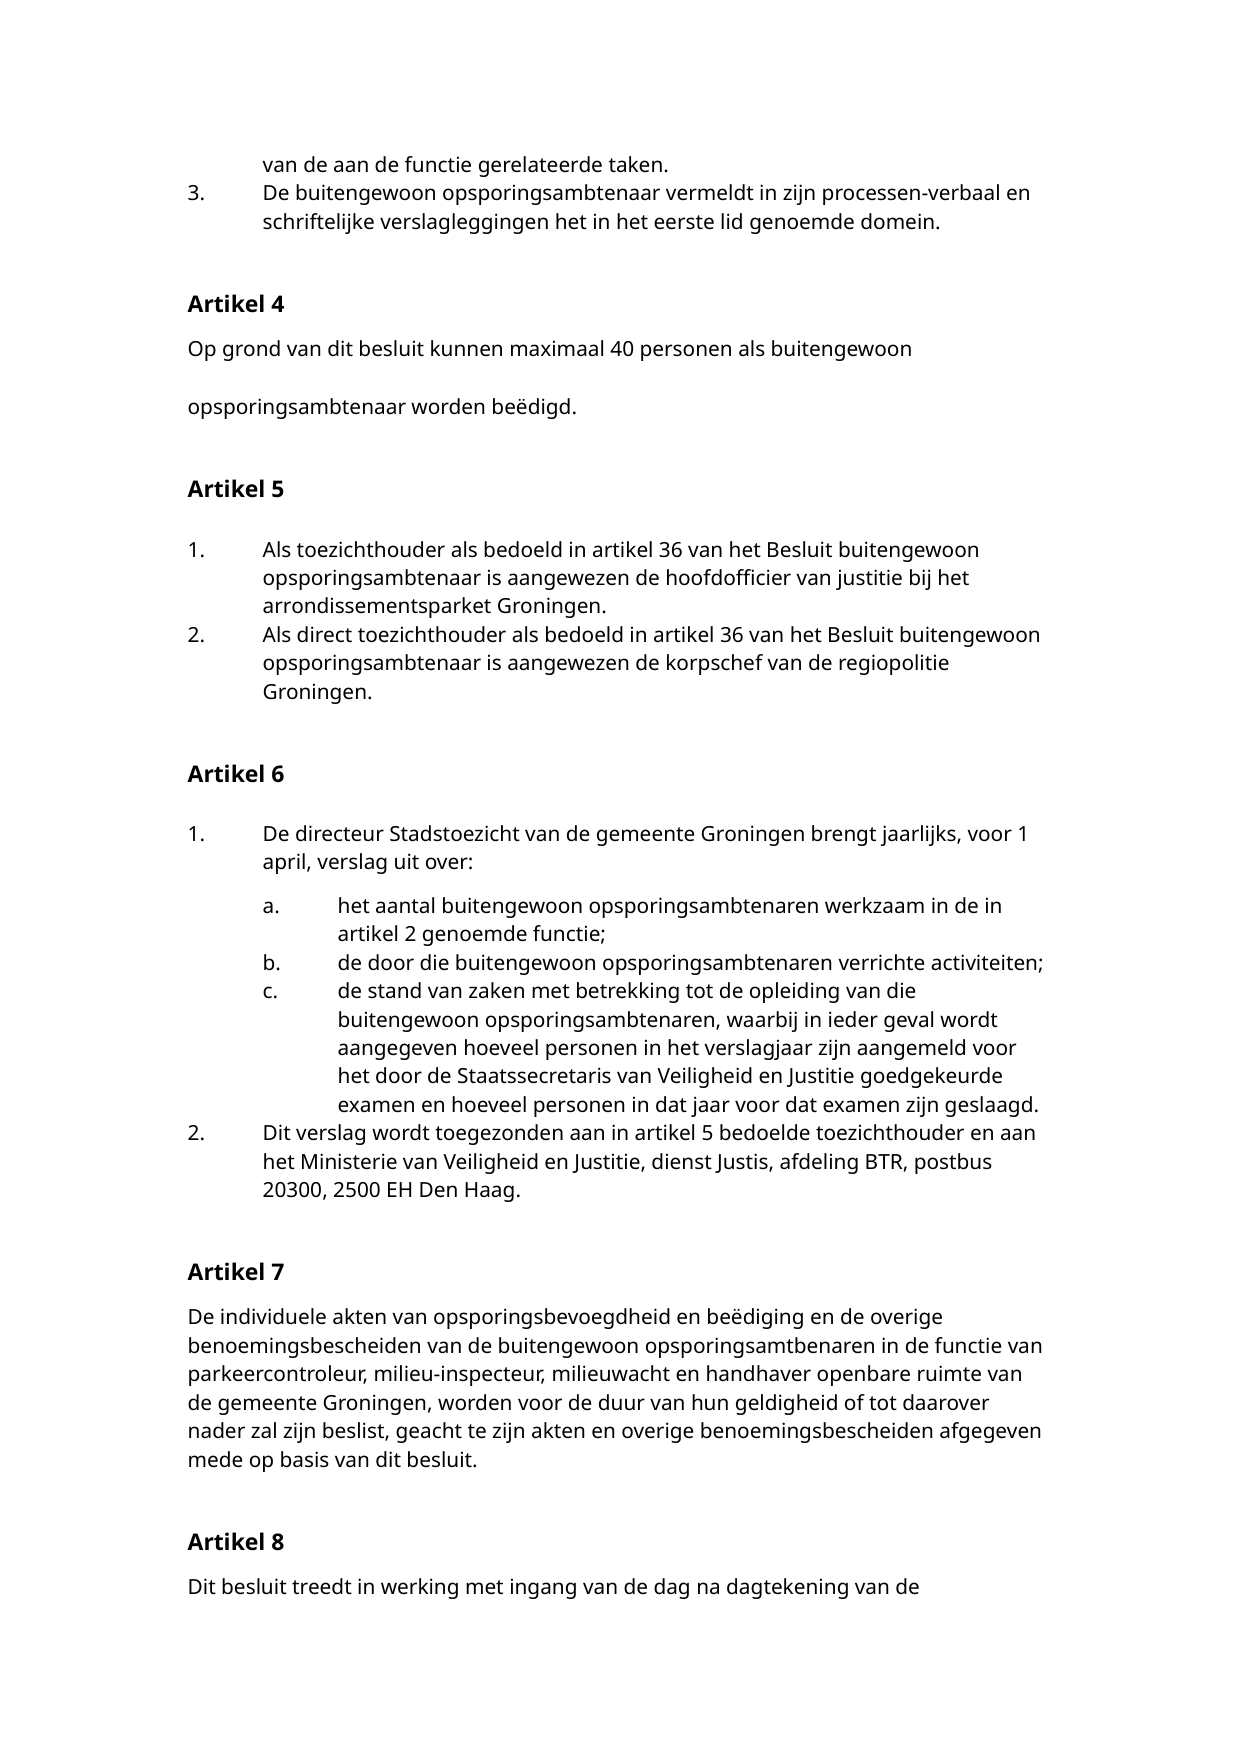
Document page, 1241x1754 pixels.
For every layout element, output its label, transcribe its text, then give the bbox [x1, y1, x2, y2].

list De directeur Stadstoezicht van de gemeente Groningen brengt jaarlijks, voor 1 april, verslag uit over: [187, 819, 1053, 876]
text Op grond van dit besluit kunnen maximaal 40 personen als buitengewoon [187, 334, 1053, 362]
list Dit verslag wordt toegezonden aan in artikel 5 bedoelde toezichthouder en aan het Ministerie van Veiligheid en Justitie, dienst Justis, afdeling BTR, postbus 20300, 2500 EH Den Haag. [187, 1118, 1053, 1204]
text Dit besluit treedt in werking met ingang van de dag na dagtekening van de [187, 1572, 1053, 1600]
list De buitengewoon opsporingsambtenaar vermeldt in zijn processen-verbaal en schriftelijke verslagleggingen het in het eerste lid genoemde domein. [187, 178, 1053, 235]
list van de aan de functie gerelateerde taken. [187, 150, 1053, 178]
subtitle Artikel 8 [187, 1526, 1053, 1557]
subtitle Artikel 6 [187, 758, 1053, 789]
subtitle Artikel 5 [187, 473, 1053, 505]
list Als toezichthouder als bedoeld in artikel 36 van het Besluit buitengewoon opsporingsambtenaar is aangewezen de hoofdofficier van justitie bij het arrondissementsparket Groningen. [187, 535, 1053, 620]
subtitle Artikel 4 [187, 288, 1053, 319]
text De individuele akten van opsporingsbevoegdheid en beëdiging en de overige benoemingsbescheiden van de buitengewoon opsporingsamtbenaren in de functie van parkeercontroleur, milieu-inspecteur, milieuwacht en handhaver openbare ruimte van de gemeente Groningen, worden voor de duur van hun geldigheid of tot daarover nader zal zijn beslist, geacht te zijn akten en overige benoemingsbescheiden afgegeven mede op basis van dit besluit. [187, 1302, 1053, 1473]
subtitle Artikel 7 [187, 1256, 1053, 1287]
list de stand van zaken met betrekking tot de opleiding van die buitengewoon opsporingsambtenaren, waarbij in ieder geval wordt aangegeven hoeveel personen in het verslagjaar zijn aangemeld voor het door de Staatssecretaris van Veiligheid en Justitie goedgekeurde examen en hoeveel personen in dat jaar voor dat examen zijn geslaagd. [262, 976, 1053, 1118]
list het aantal buitengewoon opsporingsambtenaren werkzaam in de in artikel 2 genoemde functie; [262, 891, 1053, 948]
list de door die buitengewoon opsporingsambtenaren verrichte activiteiten; [262, 948, 1053, 976]
text opsporingsambtenaar worden beëdigd. [187, 392, 1053, 421]
list Als direct toezichthouder als bedoeld in artikel 36 van het Besluit buitengewoon opsporingsambtenaar is aangewezen de korpschef van de regiopolitie Groningen. [187, 620, 1053, 705]
